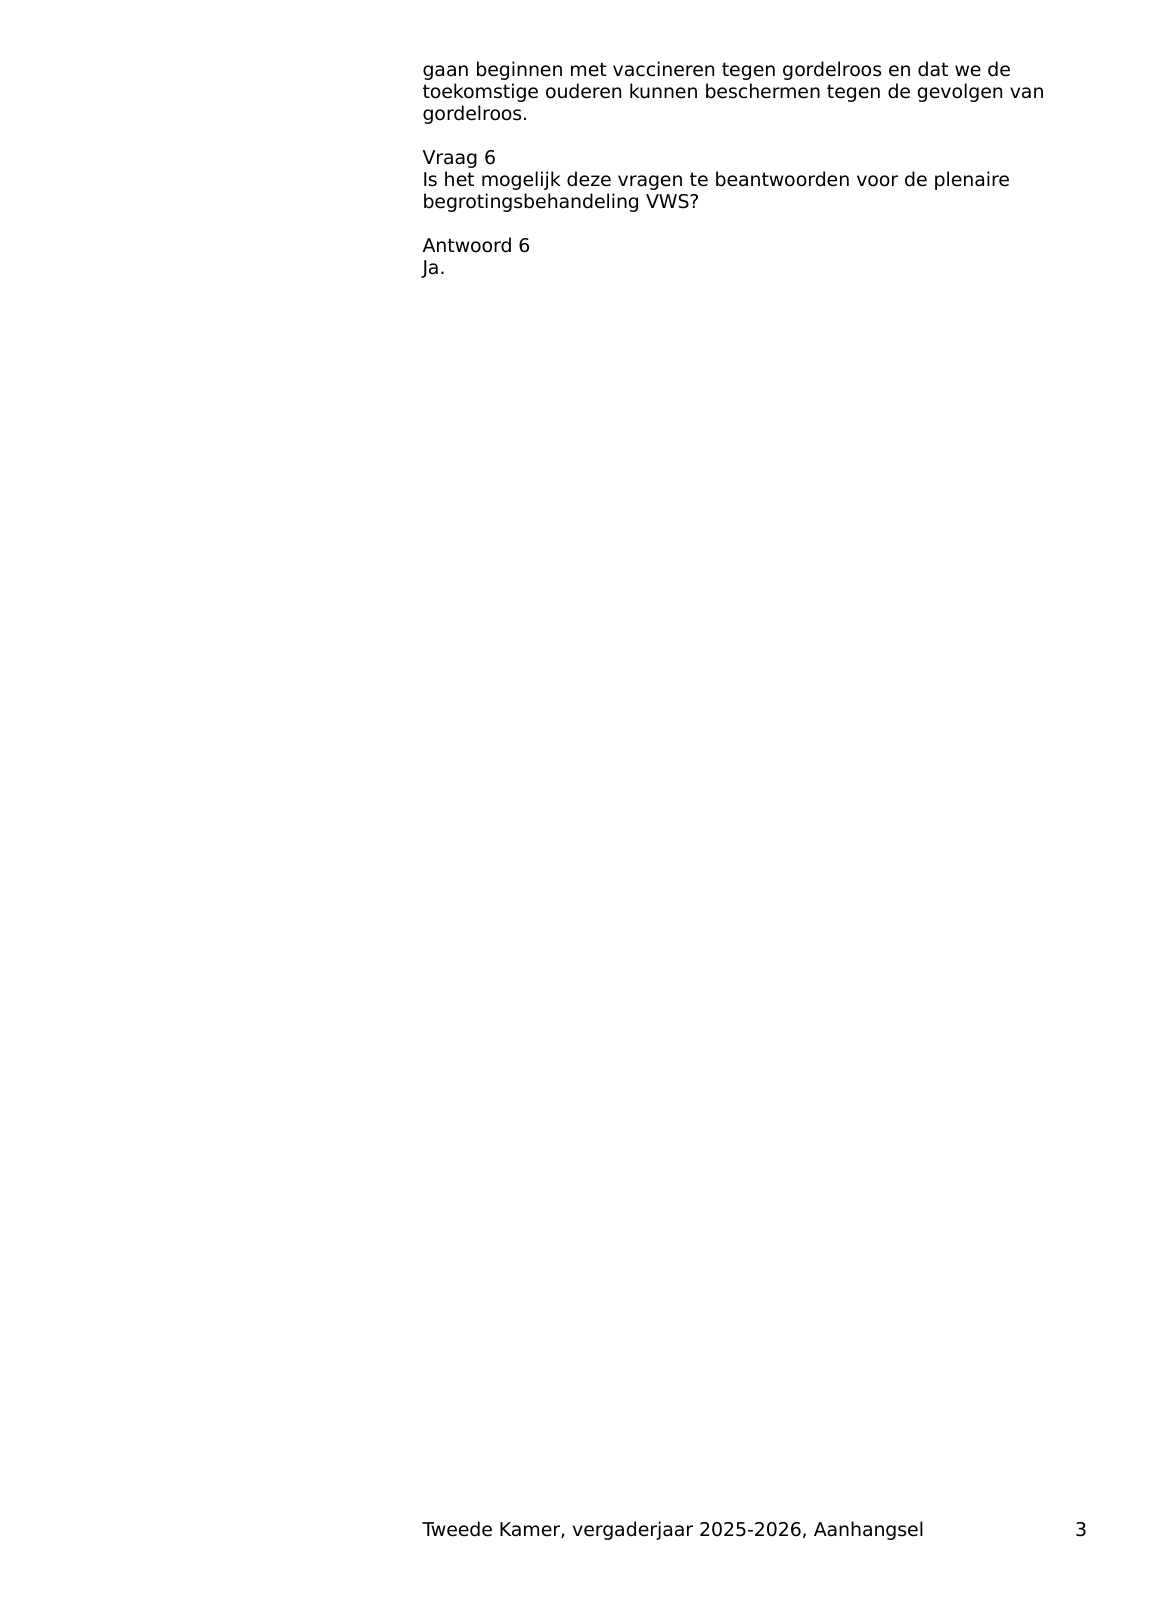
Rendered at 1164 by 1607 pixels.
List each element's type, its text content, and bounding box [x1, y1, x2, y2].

text Vraag 6 [422, 147, 1087, 169]
text Antwoord 6 [422, 235, 1087, 257]
text Ja. [422, 257, 1087, 279]
text Is het mogelijk deze vragen te beantwoorden voor de plenaire begrotingsbehandeling VWS? [422, 169, 1087, 213]
text gaan beginnen met vaccineren tegen gordelroos en dat we de toekomstige ouderen kunnen beschermen tegen de gevolgen van gordelroos. [422, 59, 1087, 125]
